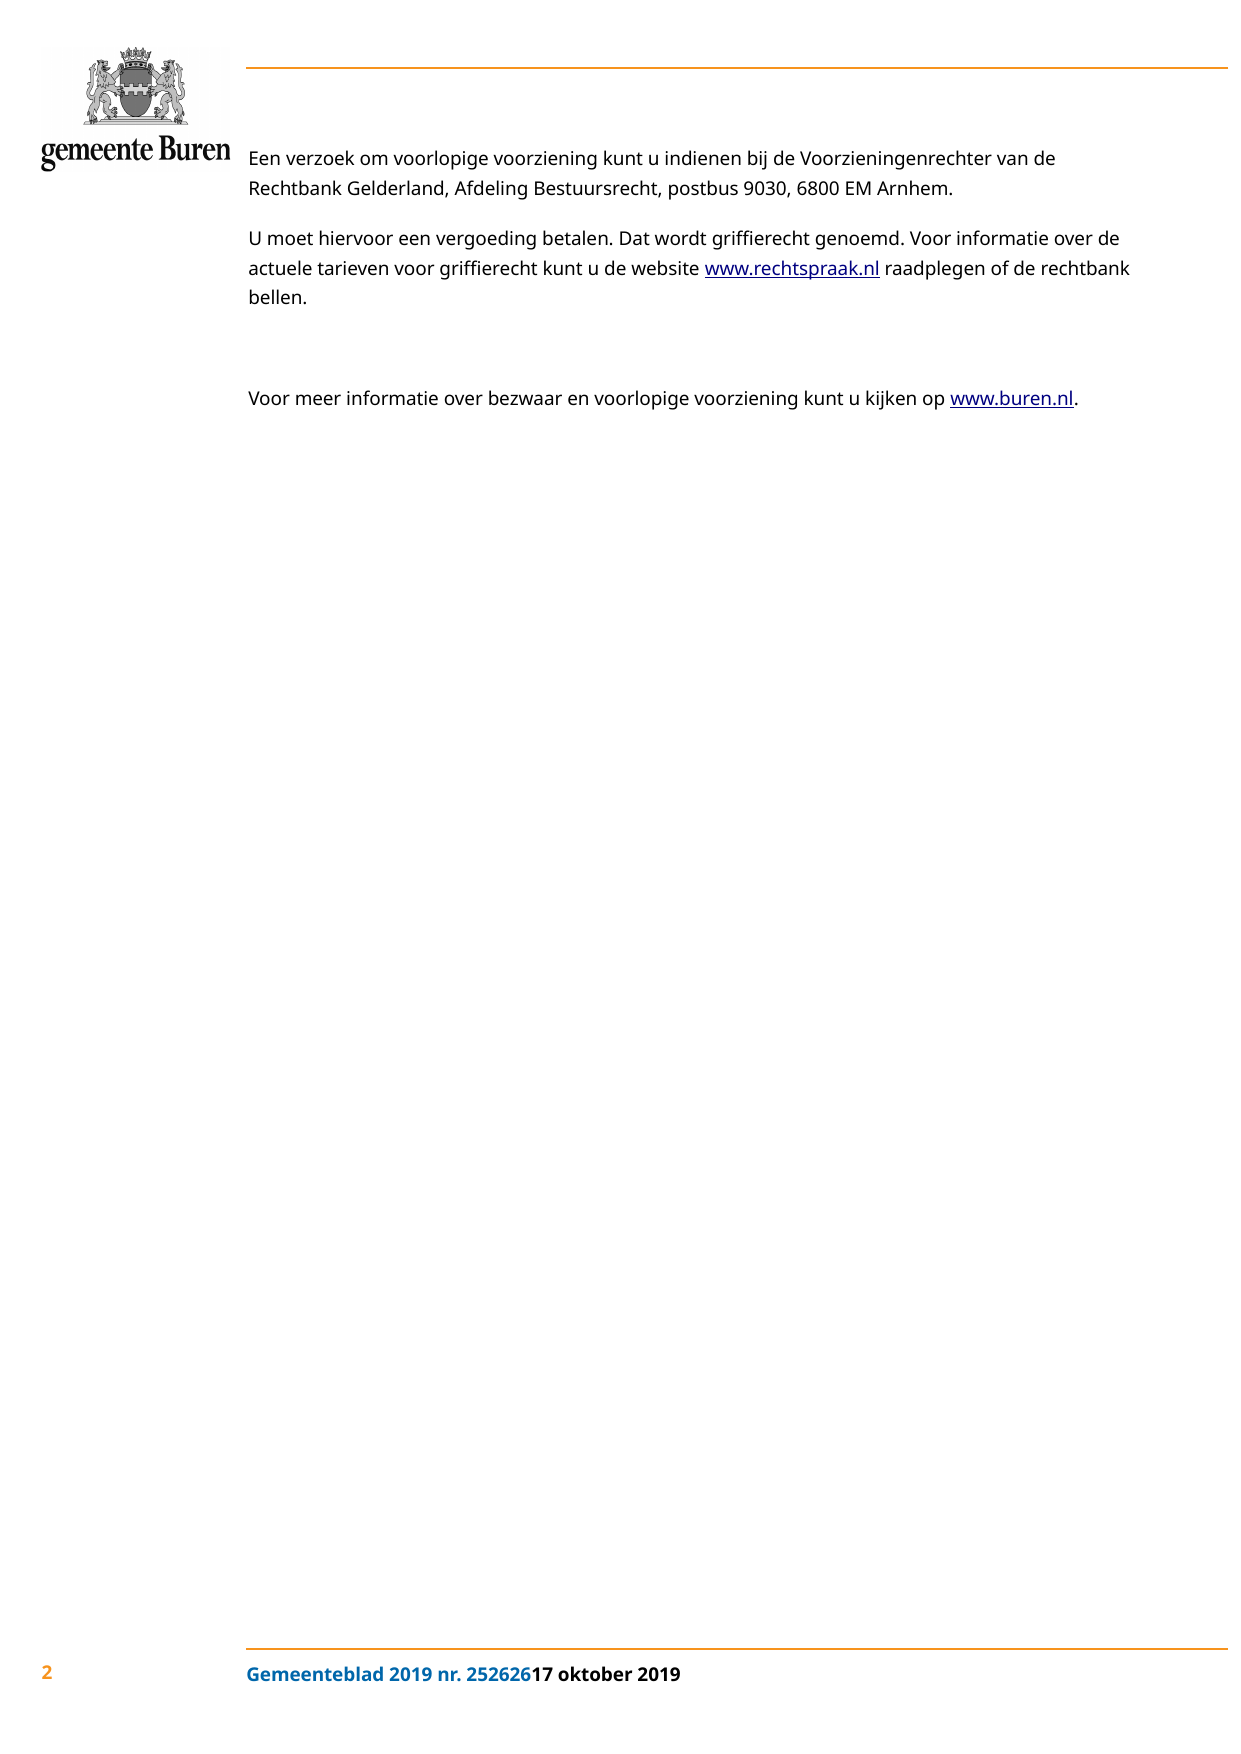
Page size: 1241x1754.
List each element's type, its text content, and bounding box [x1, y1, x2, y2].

picture [41, 47, 231, 172]
text U moet hiervoor een vergoeding betalen. Dat wordt griffierecht genoemd. Voor informatie over de actuele tarieven voor griffierecht kunt u de website www.rechtspraak.nl raadplegen of de rechtbank bellen. [248, 225, 1152, 310]
text Voor meer informatie over bezwaar en voorlopige voorziening kunt u kijken op www.buren.nl. [248, 385, 1152, 411]
text Een verzoek om voorlopige voorziening kunt u indienen bij de Voorzieningenrechter van de Rechtbank Gelderland, Afdeling Bestuursrecht, postbus 9030, 6800 EM Arnhem. [248, 145, 1152, 201]
